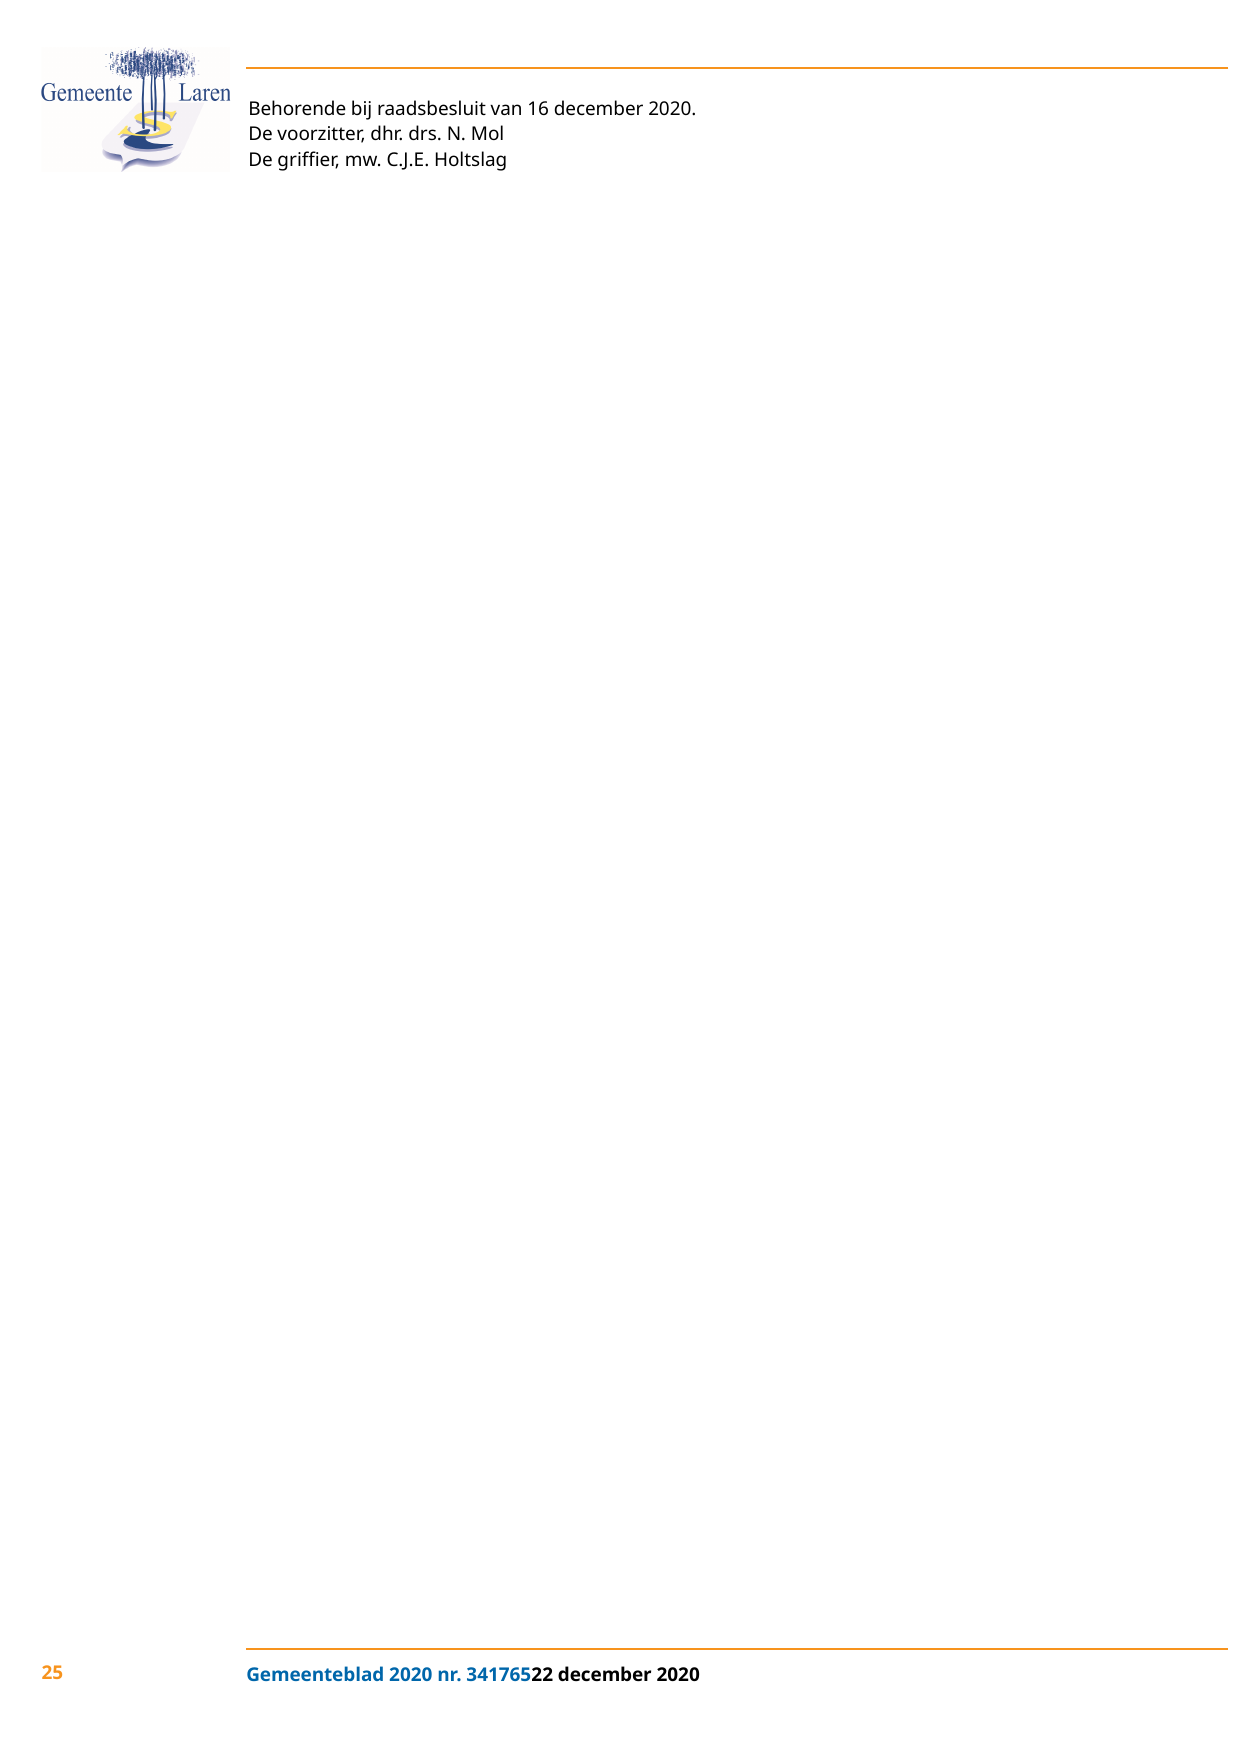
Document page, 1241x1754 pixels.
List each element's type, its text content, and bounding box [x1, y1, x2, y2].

text De griffier, mw. C.J.E. Holtslag [248, 146, 1152, 172]
text Behorende bij raadsbesluit van 16 december 2020. [248, 95, 1152, 121]
text De voorzitter, dhr. drs. N. Mol [248, 121, 1152, 146]
picture [41, 47, 231, 172]
